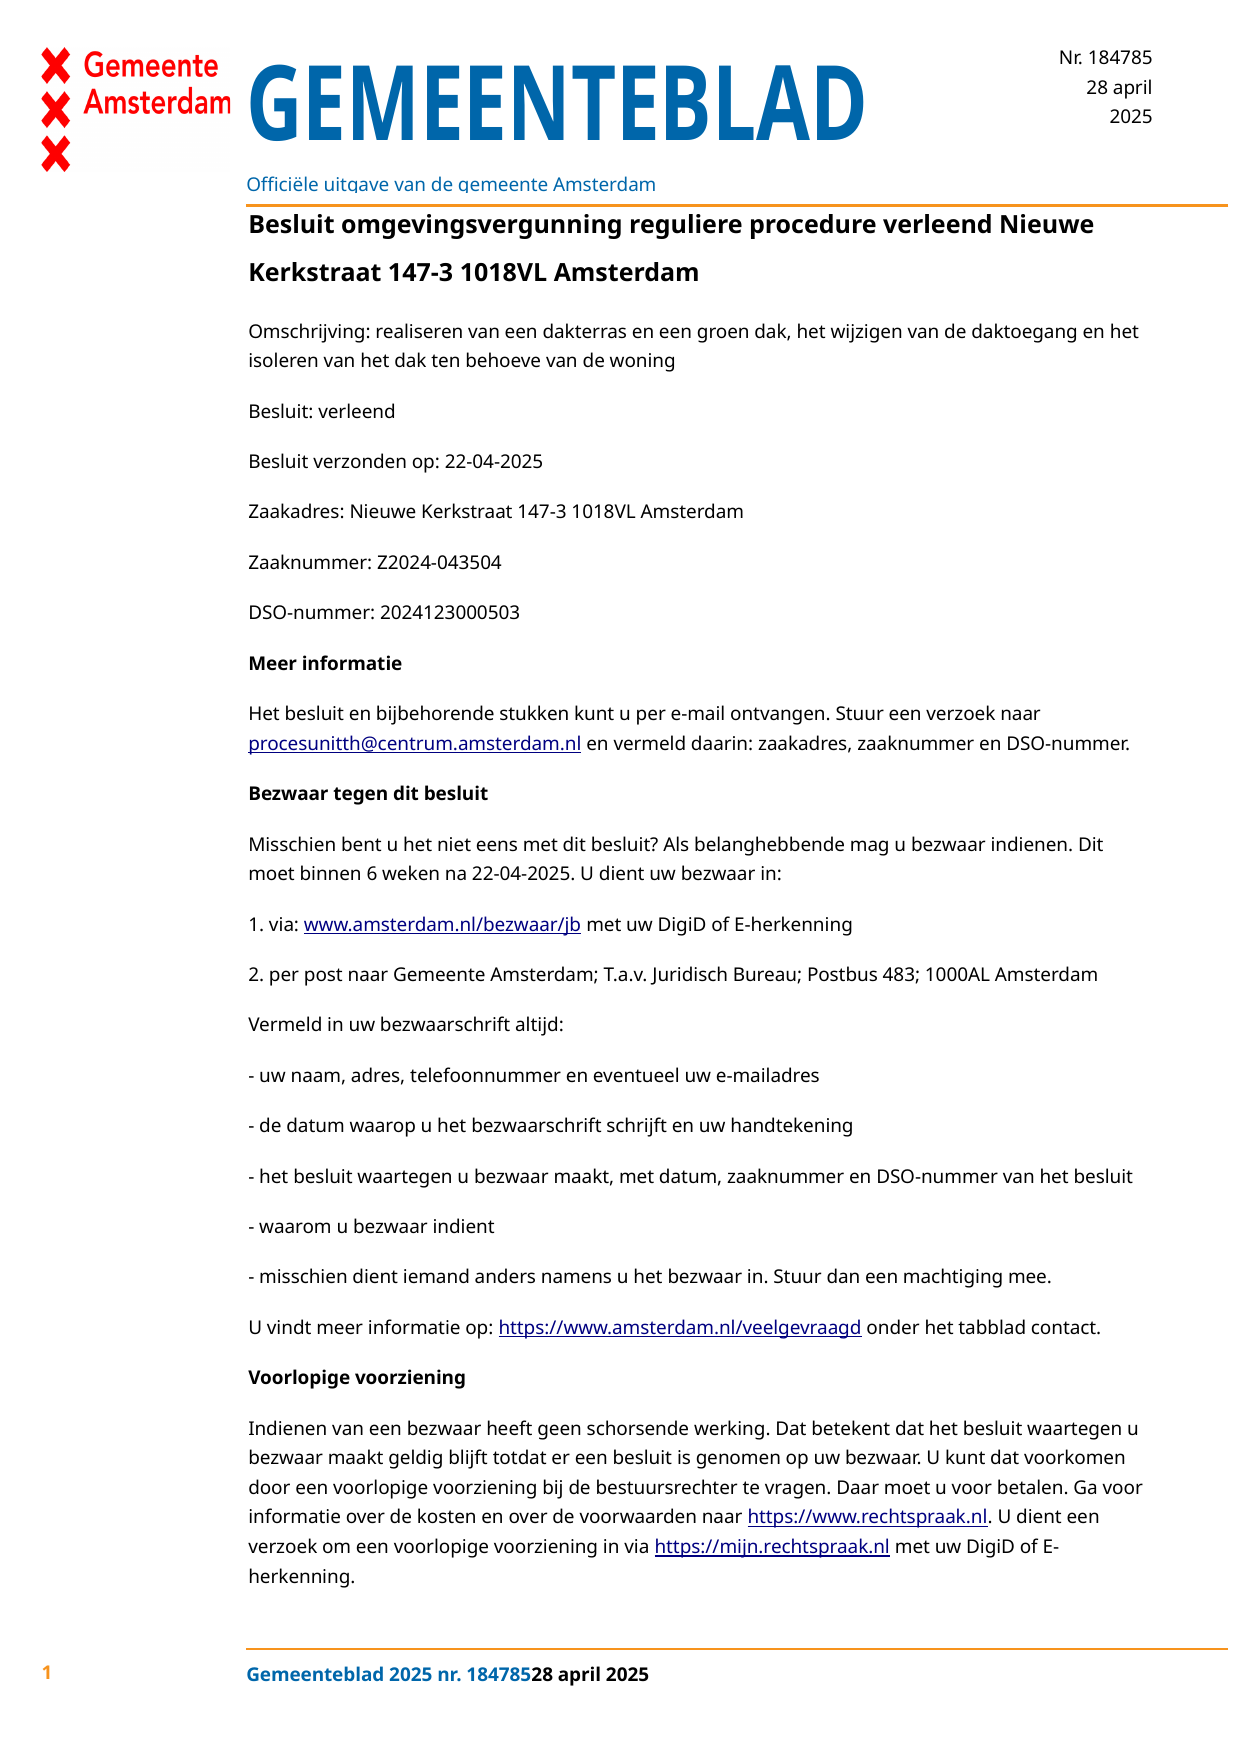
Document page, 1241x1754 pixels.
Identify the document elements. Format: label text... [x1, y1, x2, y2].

text DSO-nummer: 2024123000503 [248, 599, 1152, 625]
text Meer informatie [248, 650, 1152, 676]
text - uw naam, adres, telefoonnummer en eventueel uw e-mailadres [248, 1062, 1152, 1088]
text Bezwaar tegen dit besluit [248, 780, 1152, 806]
text Besluit verzonden op: 22-04-2025 [248, 448, 1152, 474]
text Het besluit en bijbehorende stukken kunt u per e-mail ontvangen. Stuur een verzoek naar procesunitth@centrum.amsterdam.nl en vermeld daarin: zaakadres, zaaknummer en DSO-nummer. [248, 700, 1152, 756]
text - waarom u bezwaar indient [248, 1213, 1152, 1239]
text Zaakadres: Nieuwe Kerkstraat 147-3 1018VL Amsterdam [248, 499, 1152, 524]
text Besluit: verleend [248, 398, 1152, 424]
text Vermeld in uw bezwaarschrift altijd: [248, 1012, 1152, 1037]
text - de datum waarop u het bezwaarschrift schrijft en uw handtekening [248, 1112, 1152, 1138]
text Besluit omgevingsvergunning reguliere procedure verleend Nieuwe Kerkstraat 147-3 1018VL Amsterdam [248, 207, 1152, 288]
text - het besluit waartegen u bezwaar maakt, met datum, zaaknummer en DSO-nummer van het besluit [248, 1163, 1152, 1189]
text - misschien dient iemand anders namens u het bezwaar in. Stuur dan een machtiging mee. [248, 1264, 1152, 1289]
text 1. via: www.amsterdam.nl/bezwaar/jb met uw DigiD of E-herkenning [248, 911, 1152, 937]
text Misschien bent u het niet eens met dit besluit? Als belanghebbende mag u bezwaar indienen. Dit moet binnen 6 weken na 22-04-2025. U dient uw bezwaar in: [248, 831, 1152, 886]
text Omschrijving: realiseren van een dakterras en een groen dak, het wijzigen van de daktoegang en het isoleren van het dak ten behoeve van de woning [248, 318, 1152, 373]
text U vindt meer informatie op: https://www.amsterdam.nl/veelgevraagd onder het tabblad contact. [248, 1314, 1152, 1340]
picture [41, 47, 231, 172]
text Voorlopige voorziening [248, 1364, 1152, 1390]
text 2. per post naar Gemeente Amsterdam; T.a.v. Juridisch Bureau; Postbus 483; 1000AL Amsterdam [248, 961, 1152, 987]
text Zaaknummer: Z2024-043504 [248, 549, 1152, 575]
text Indienen van een bezwaar heeft geen schorsende werking. Dat betekent dat het besluit waartegen u bezwaar maakt geldig blijft totdat er een besluit is genomen op uw bezwaar. U kunt dat voorkomen door een voorlopige voorziening bij de bestuursrechter te vragen. Daar moet u voor betalen. Ga voor informatie over de kosten en over de voorwaarden naar https://www.rechtspraak.nl. U dient een verzoek om een voorlopige voorziening in via https://mijn.rechtspraak.nl met uw DigiD of E-herkenning. [248, 1415, 1152, 1589]
